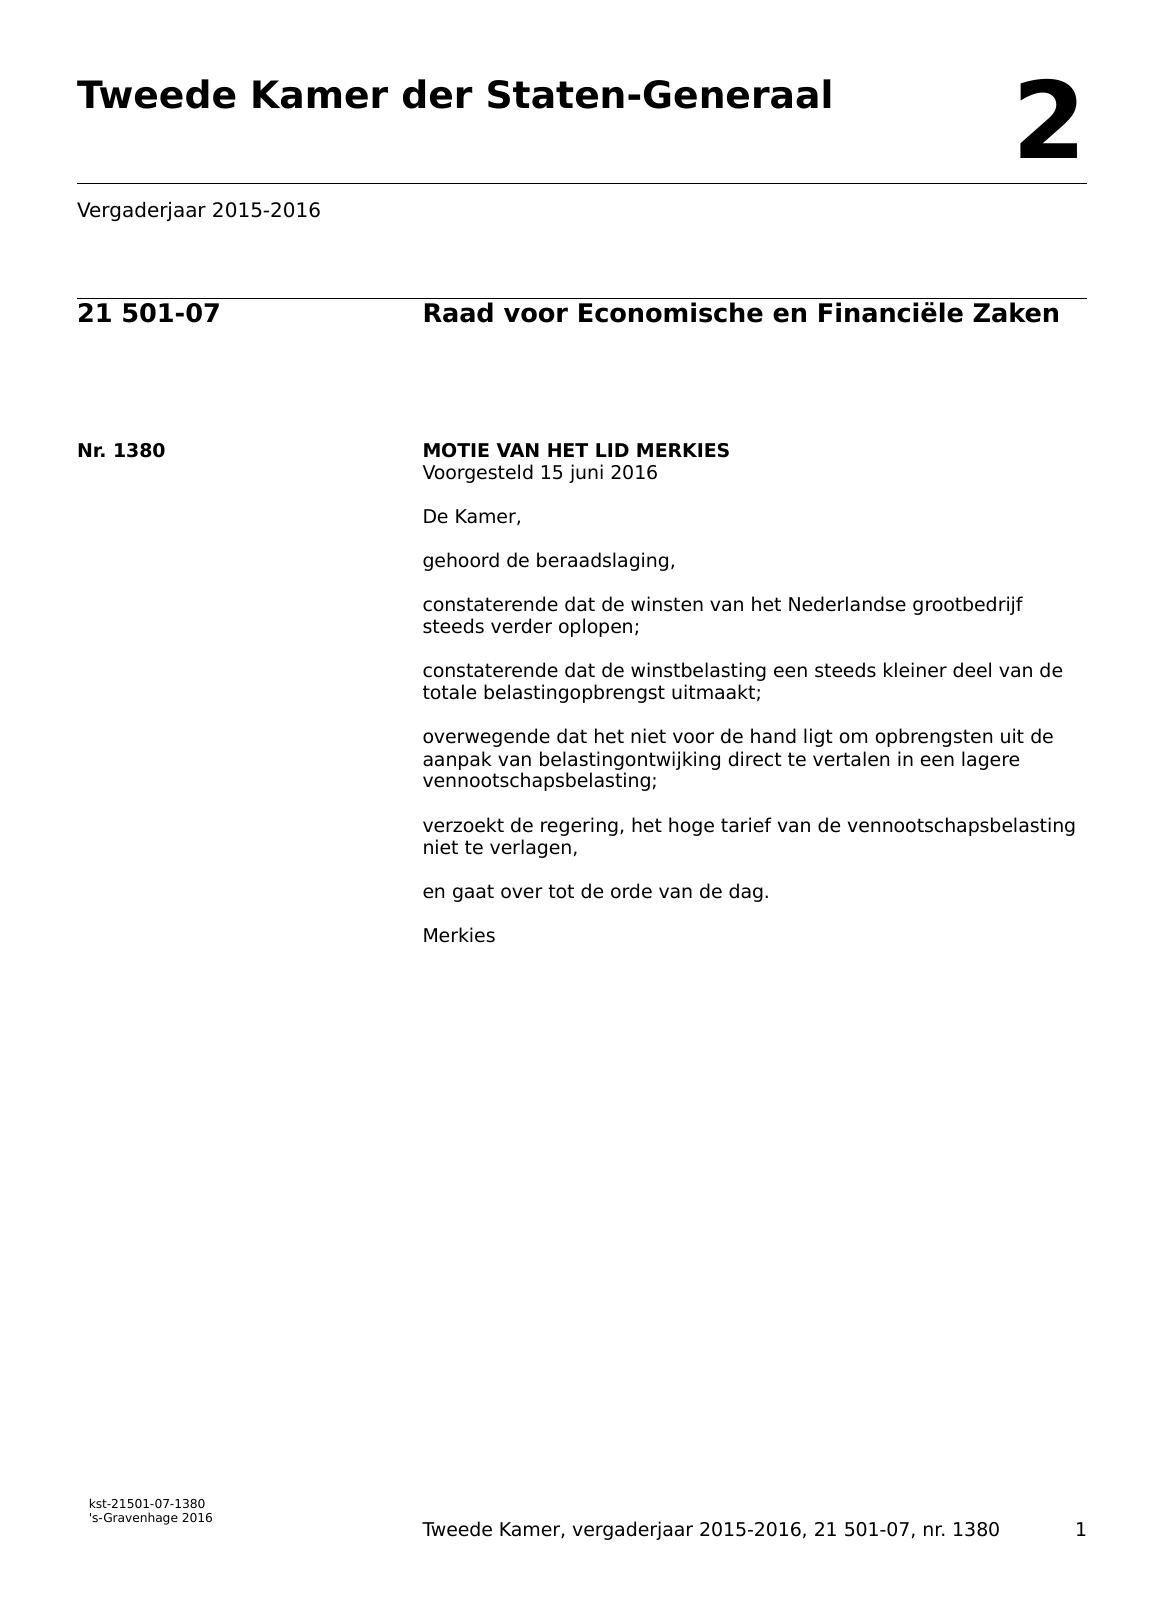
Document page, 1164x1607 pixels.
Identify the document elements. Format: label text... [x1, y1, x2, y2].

text constaterende dat de winstbelasting een steeds kleiner deel van de totale belastingopbrengst uitmaakt; [422, 660, 1087, 704]
table_cell Vergaderjaar 2015-2016 [77, 184, 1087, 298]
text verzoekt de regering, het hoge tarief van de vennootschapsbelasting niet te verlagen, [422, 814, 1087, 858]
text overwegende dat het niet voor de hand ligt om opbrengsten uit de aanpak van belastingontwijking direct te vertalen in een lagere vennootschapsbelasting; [422, 726, 1087, 792]
text De Kamer, [422, 506, 1087, 528]
text en gaat over tot de orde van de dag. [422, 881, 1087, 903]
text constaterende dat de winsten van het Nederlandse grootbedrijf steeds verder oplopen; [422, 594, 1087, 638]
text Voorgesteld 15 juni 2016 [422, 462, 1087, 484]
text 's-Gravenhage 2016 [88, 1511, 323, 1525]
text Merkies [422, 925, 1087, 947]
text gehoord de beraadslaging, [422, 550, 1087, 572]
text kst-21501-07-1380 [88, 1497, 323, 1511]
subtitle 21 501-07 Raad voor Economische en Financiële Zaken [77, 299, 1087, 329]
subtitle Nr. 1380 MOTIE VAN HET LID MERKIES [77, 440, 1087, 462]
table_header Tweede Kamer der Staten-Generaal [77, 59, 886, 183]
table_header 2 [886, 59, 1087, 183]
